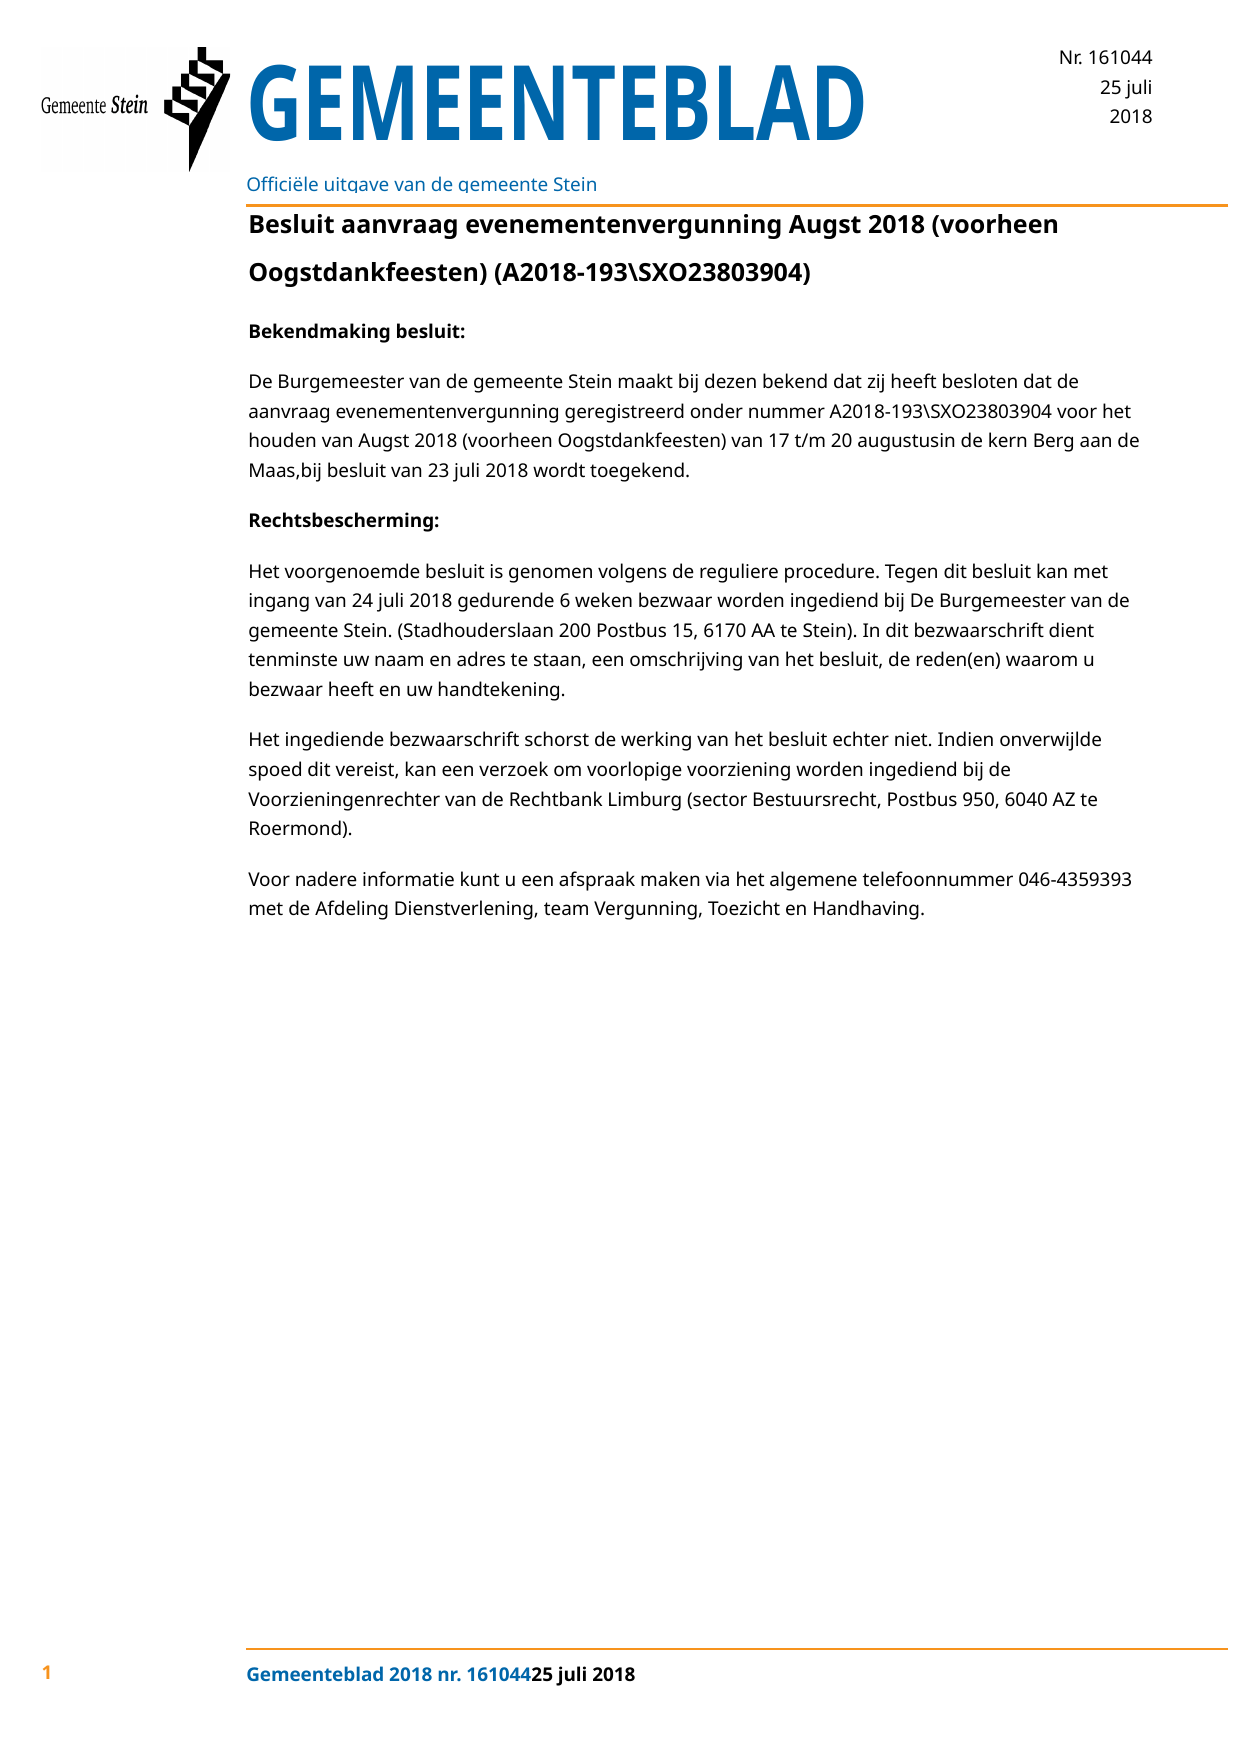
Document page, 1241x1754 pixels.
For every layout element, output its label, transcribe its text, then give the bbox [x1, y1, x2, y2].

picture [41, 47, 231, 172]
text Bekendmaking besluit: [248, 318, 1152, 344]
text Het ingediende bezwaarschrift schorst de werking van het besluit echter niet. Indien onverwijlde spoed dit vereist, kan een verzoek om voorlopige voorziening worden ingediend bij de Voorzieningenrechter van de Rechtbank Limburg (sector Bestuursrecht, Postbus 950, 6040 AZ te Roermond). [248, 727, 1152, 841]
text Rechtsbescherming: [248, 507, 1152, 533]
text Besluit aanvraag evenementenvergunning Augst 2018 (voorheen Oogstdankfeesten) (A2018-193\SXO23803904) [248, 207, 1152, 288]
text De Burgemeester van de gemeente Stein maakt bij dezen bekend dat zij heeft besloten dat de aanvraag evenementenvergunning geregistreerd onder nummer A2018-193\SXO23803904 voor het houden van Augst 2018 (voorheen Oogstdankfeesten) van 17 t/m 20 augustusin de kern Berg aan de Maas,bij besluit van 23 juli 2018 wordt toegekend. [248, 368, 1152, 483]
text Het voorgenoemde besluit is genomen volgens de reguliere procedure. Tegen dit besluit kan met ingang van 24 juli 2018 gedurende 6 weken bezwaar worden ingediend bij De Burgemeester van de gemeente Stein. (Stadhouderslaan 200 Postbus 15, 6170 AA te Stein). In dit bezwaarschrift dient tenminste uw naam en adres te staan, een omschrijving van het besluit, de reden(en) waarom u bezwaar heeft en uw handtekening. [248, 558, 1152, 702]
text Voor nadere informatie kunt u een afspraak maken via het algemene telefoonnummer 046-4359393 met de Afdeling Dienstverlening, team Vergunning, Toezicht en Handhaving. [248, 866, 1152, 921]
